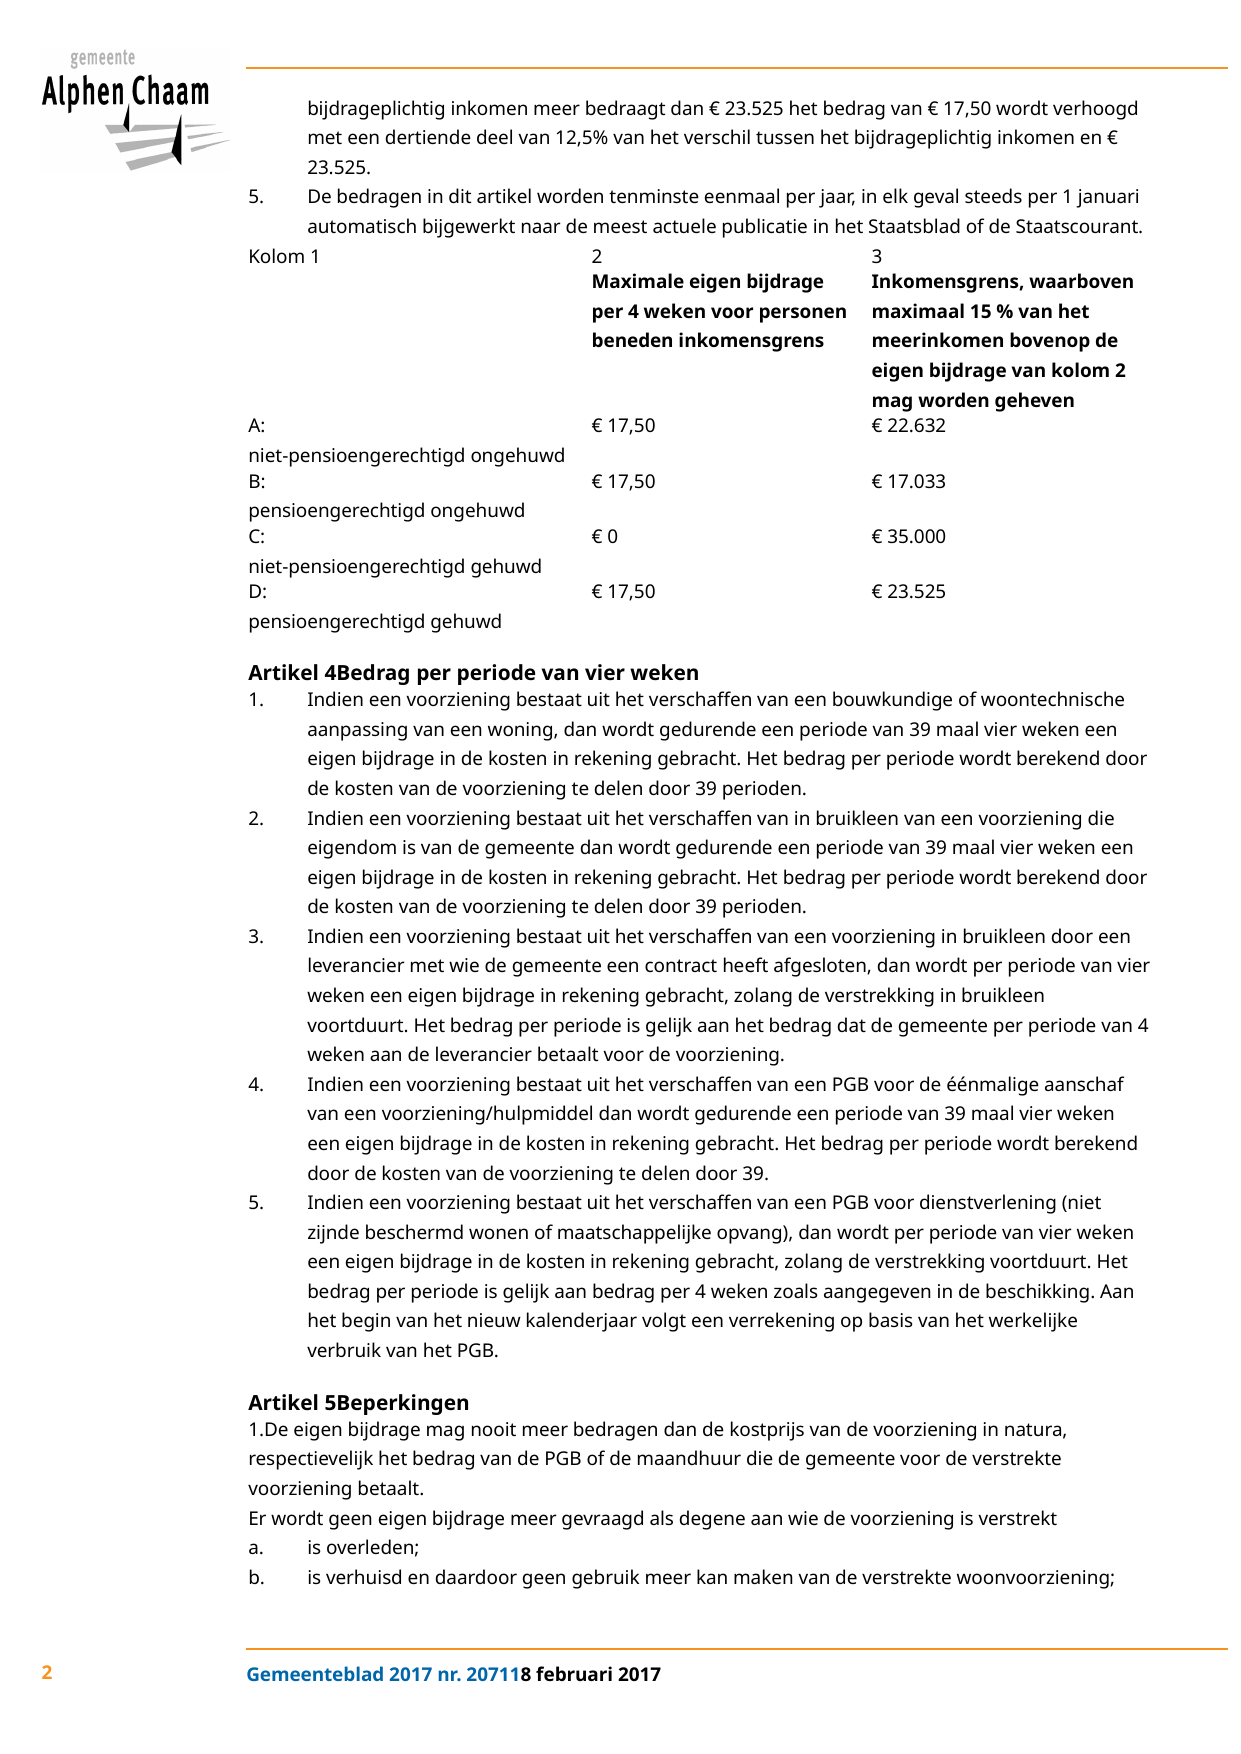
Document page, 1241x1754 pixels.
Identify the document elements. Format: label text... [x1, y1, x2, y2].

text 1.De eigen bijdrage mag nooit meer bedragen dan de kostprijs van de voorziening in natura, respectievelijk het bedrag van de PGB of de maandhuur die de gemeente voor de verstrekte voorziening betaalt. [248, 1416, 1152, 1501]
picture [41, 47, 231, 172]
table_cell € 17,50 [591, 468, 871, 523]
table_cell € 22.632 [871, 413, 1152, 468]
list bijdrageplichtig inkomen meer bedraagt dan € 23.525 het bedrag van € 17,50 wordt verhoogd met een dertiende deel van 12,5% van het verschil tussen het bijdrageplichtig inkomen en € 23.525. [248, 95, 1152, 180]
list Indien een voorziening bestaat uit het verschaffen van een PGB voor de éénmalige aanschaf van een voorziening/hulpmiddel dan wordt gedurende een periode van 39 maal vier weken een eigen bijdrage in de kosten in rekening gebracht. Het bedrag per periode wordt berekend door de kosten van de voorziening te delen door 39. [248, 1071, 1152, 1185]
table_cell B: pensioengerechtigd ongehuwd [248, 468, 591, 523]
table_cell € 17.033 [871, 468, 1152, 523]
text Artikel 5Beperkingen [248, 1388, 1152, 1416]
text Er wordt geen eigen bijdrage meer gevraagd als degene aan wie de voorziening is verstrekt [248, 1505, 1152, 1531]
list Indien een voorziening bestaat uit het verschaffen van een PGB voor dienstverlening (niet zijnde beschermd wonen of maatschappelijke opvang), dan wordt per periode van vier weken een eigen bijdrage in de kosten in rekening gebracht, zolang de verstrekking voortduurt. Het bedrag per periode is gelijk aan bedrag per 4 weken zoals aangegeven in de beschikking. Aan het begin van het nieuw kalenderjaar volgt een verrekening op basis van het werkelijke verbruik van het PGB. [248, 1189, 1152, 1363]
table_cell C: niet-pensioengerechtigd gehuwd [248, 523, 591, 578]
table_header 2 [591, 243, 871, 268]
list Indien een voorziening bestaat uit het verschaffen van een voorziening in bruikleen door een leverancier met wie de gemeente een contract heeft afgesloten, dan wordt per periode van vier weken een eigen bijdrage in rekening gebracht, zolang de verstrekking in bruikleen voortduurt. Het bedrag per periode is gelijk aan het bedrag dat de gemeente per periode van 4 weken aan de leverancier betaalt voor de voorziening. [248, 923, 1152, 1067]
table_cell € 35.000 [871, 523, 1152, 578]
table_cell € 17,50 [591, 413, 871, 468]
table_cell Maximale eigen bijdrage per 4 weken voor personen beneden inkomensgrens [591, 269, 871, 413]
table_header 3 [871, 243, 1152, 268]
list is overleden; [248, 1534, 1152, 1560]
table_cell D: pensioengerechtigd gehuwd [248, 579, 591, 634]
list Indien een voorziening bestaat uit het verschaffen van een bouwkundige of woontechnische aanpassing van een woning, dan wordt gedurende een periode van 39 maal vier weken een eigen bijdrage in de kosten in rekening gebracht. Het bedrag per periode wordt berekend door de kosten van de voorziening te delen door 39 perioden. [248, 686, 1152, 801]
table_cell € 17,50 [591, 579, 871, 634]
table_cell € 0 [591, 523, 871, 578]
table_header Kolom 1 [248, 243, 591, 268]
table_cell Inkomensgrens, waarboven maximaal 15 % van het meerinkomen bovenop de eigen bijdrage van kolom 2 mag worden geheven [871, 269, 1152, 413]
list is verhuisd en daardoor geen gebruik meer kan maken van de verstrekte woonvoorziening; [248, 1564, 1152, 1590]
text Artikel 4Bedrag per periode van vier weken [248, 658, 1152, 686]
table_cell A: niet-pensioengerechtigd ongehuwd [248, 413, 591, 468]
table_cell [248, 269, 591, 413]
list Indien een voorziening bestaat uit het verschaffen van in bruikleen van een voorziening die eigendom is van de gemeente dan wordt gedurende een periode van 39 maal vier weken een eigen bijdrage in de kosten in rekening gebracht. Het bedrag per periode wordt berekend door de kosten van de voorziening te delen door 39 perioden. [248, 805, 1152, 919]
list De bedragen in dit artikel worden tenminste eenmaal per jaar, in elk geval steeds per 1 januari automatisch bijgewerkt naar de meest actuele publicatie in het Staatsblad of de Staatscourant. [248, 183, 1152, 239]
table_cell € 23.525 [871, 579, 1152, 634]
